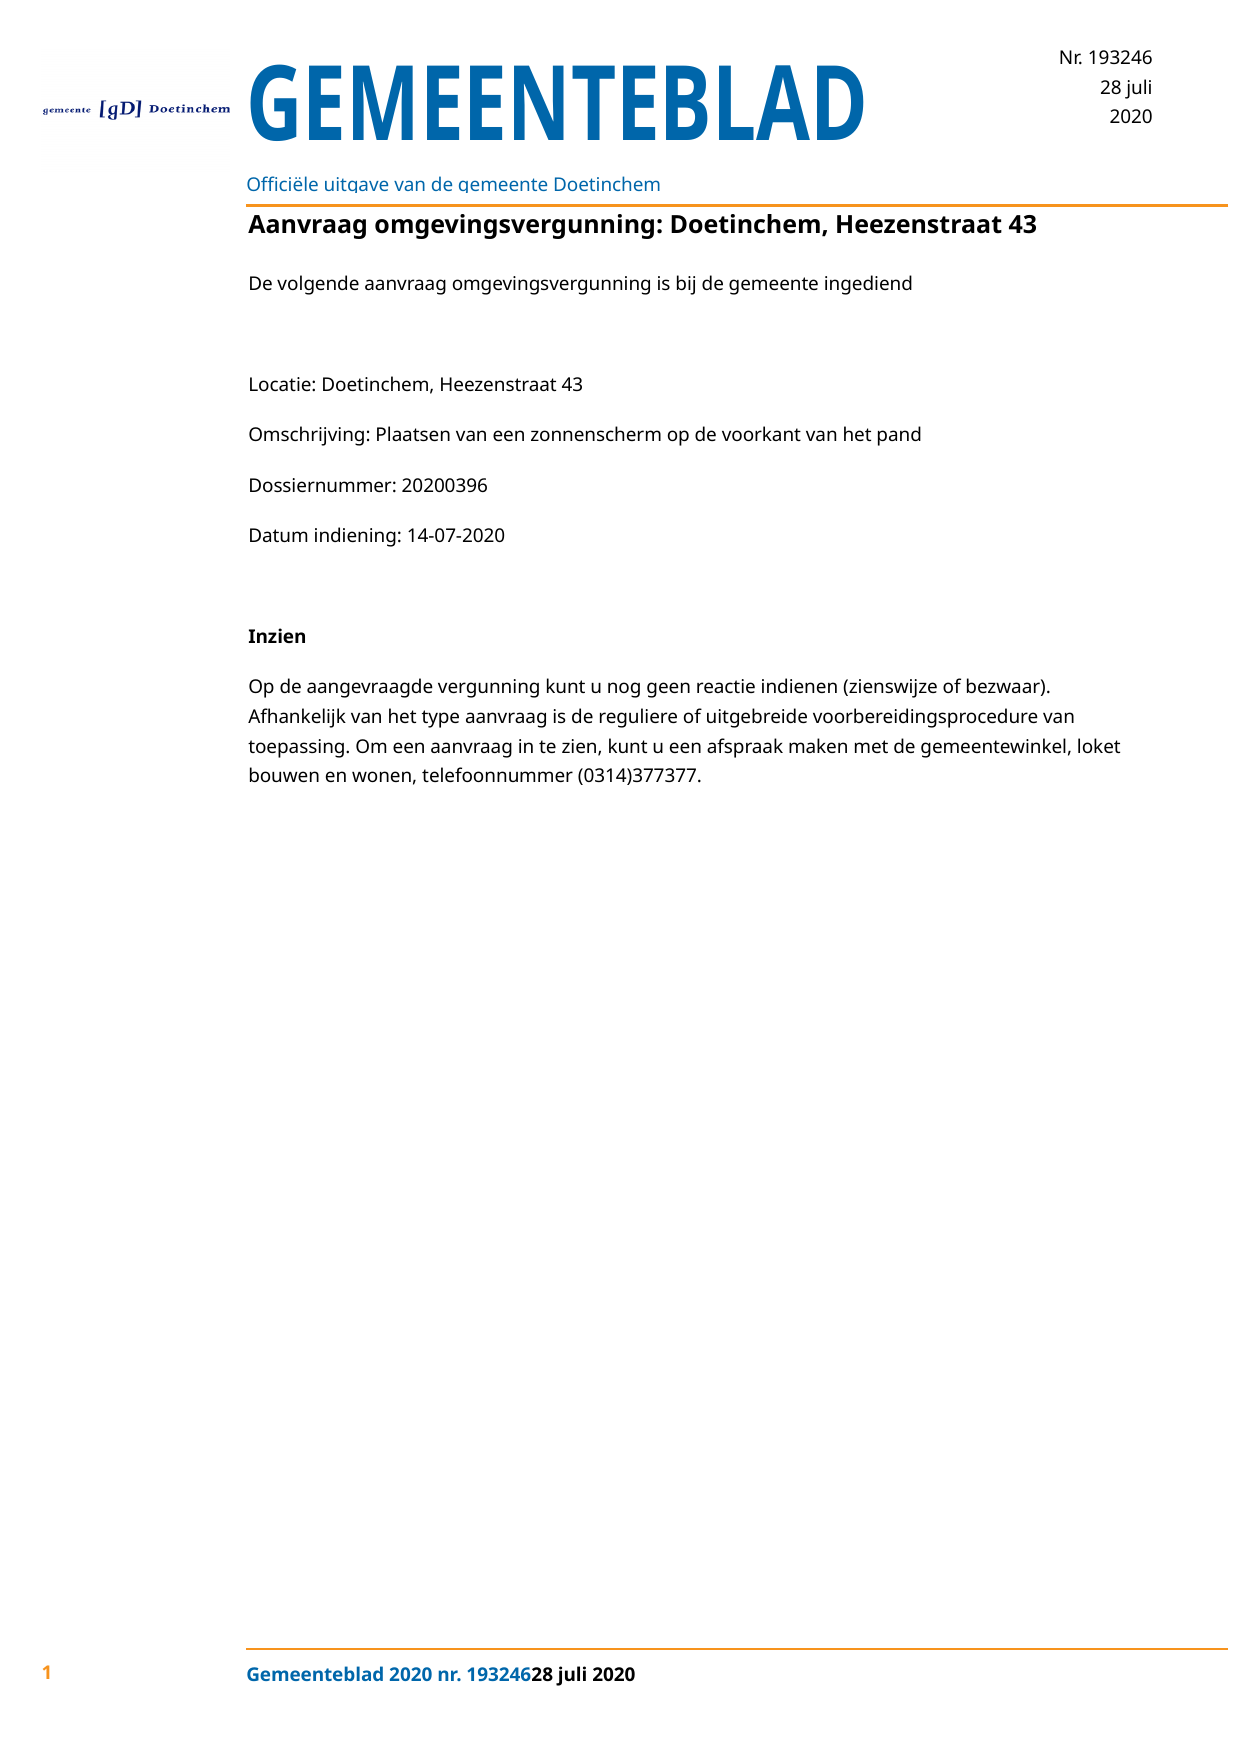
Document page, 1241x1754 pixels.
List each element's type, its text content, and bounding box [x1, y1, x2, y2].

text Inzien [248, 623, 1152, 649]
text Datum indiening: 14-07-2020 [248, 522, 1152, 548]
text Locatie: Doetinchem, Heezenstraat 43 [248, 371, 1152, 397]
text De volgende aanvraag omgevingsvergunning is bij de gemeente ingediend [248, 270, 1152, 296]
text Dossiernummer: 20200396 [248, 472, 1152, 498]
text Omschrijving: Plaatsen van een zonnenscherm op de voorkant van het pand [248, 422, 1152, 447]
picture [41, 47, 231, 172]
text Aanvraag omgevingsvergunning: Doetinchem, Heezenstraat 43 [248, 207, 1152, 241]
text Op de aangevraagde vergunning kunt u nog geen reactie indienen (zienswijze of bezwaar). Afhankelijk van het type aanvraag is de reguliere of uitgebreide voorbereidingsprocedure van toepassing. Om een aanvraag in te zien, kunt u een afspraak maken met de gemeentewinkel, loket bouwen en wonen, telefoonnummer (0314)377377. [248, 674, 1152, 788]
